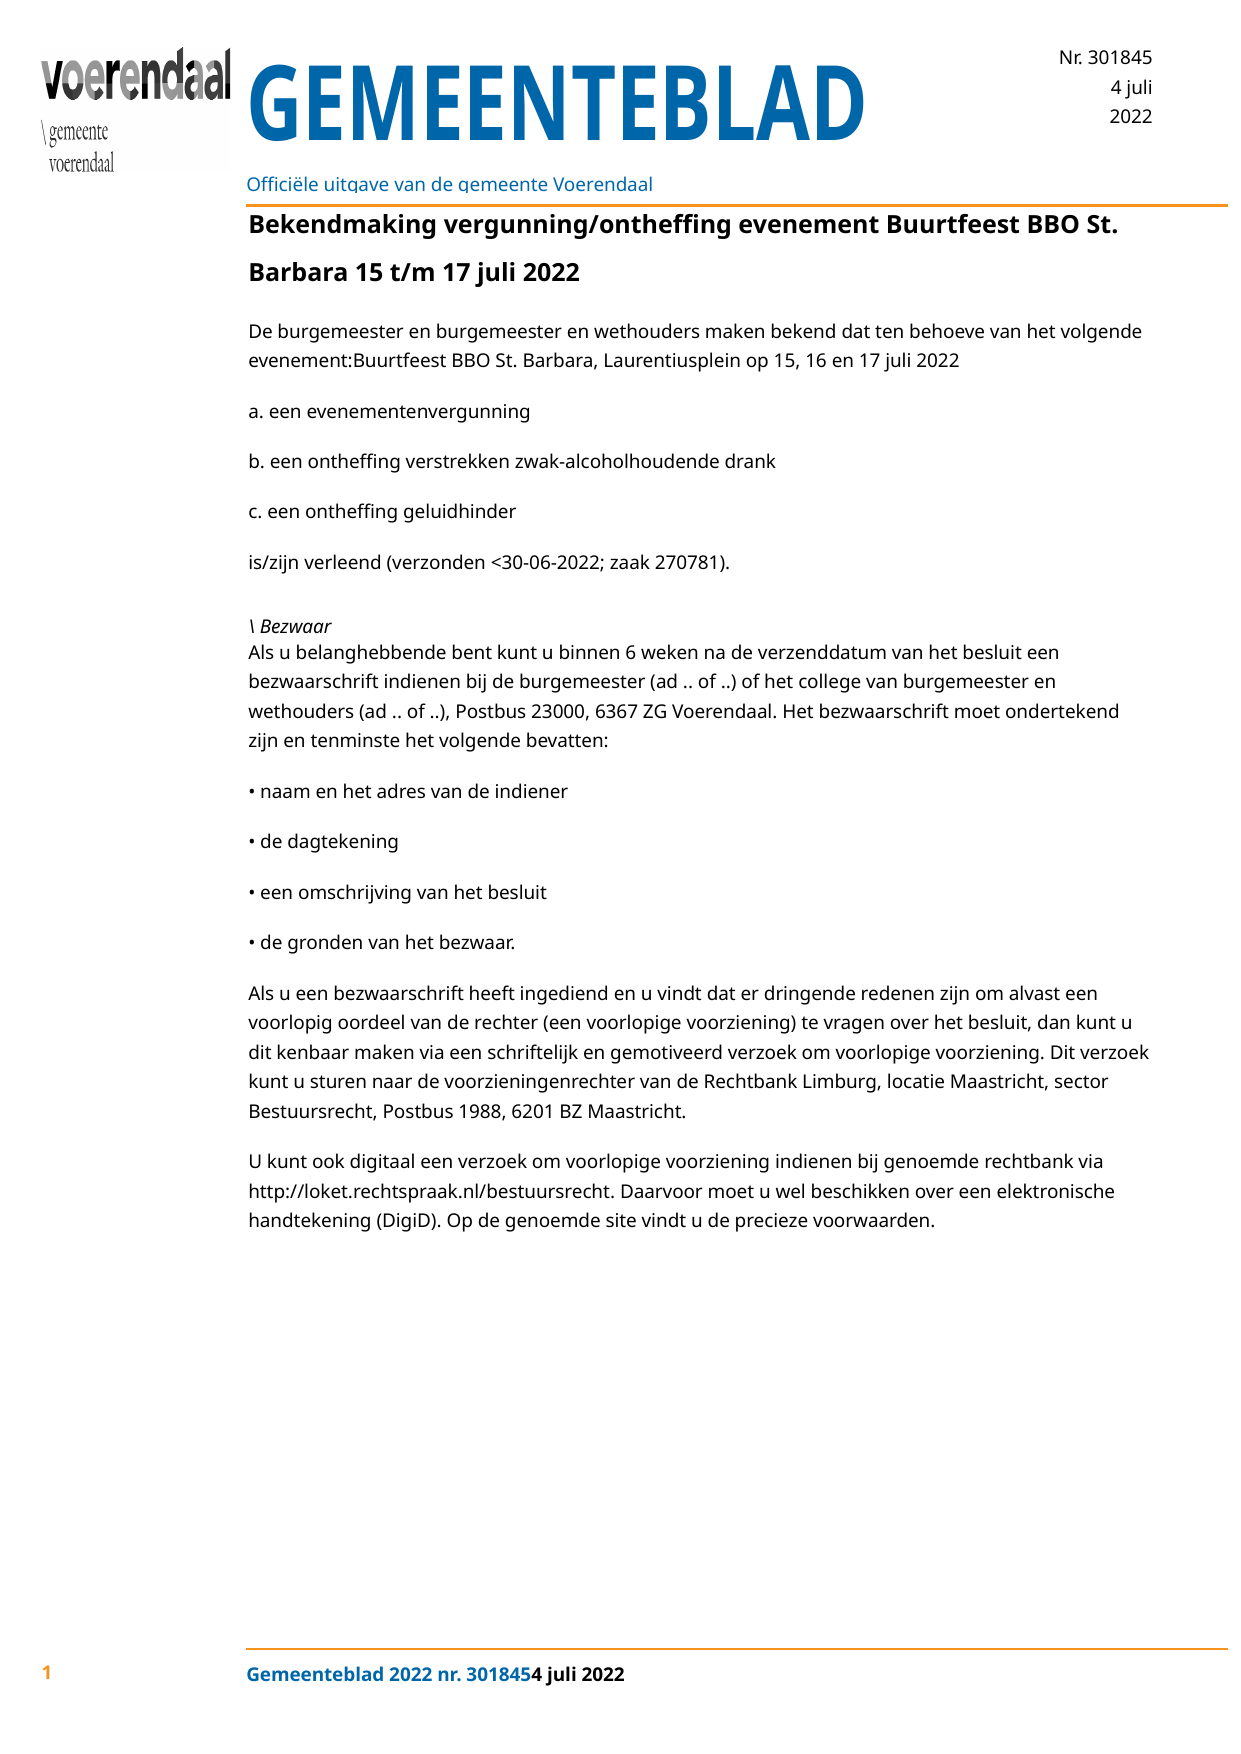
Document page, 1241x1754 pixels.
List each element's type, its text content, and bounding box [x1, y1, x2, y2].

text b. een ontheffing verstrekken zwak-alcoholhoudende drank [248, 448, 1152, 474]
text is/zijn verleend (verzonden <30-06-2022; zaak 270781). [248, 549, 1152, 575]
text Als u een bezwaarschrift heeft ingediend en u vindt dat er dringende redenen zijn om alvast een voorlopig oordeel van de rechter (een voorlopige voorziening) te vragen over het besluit, dan kunt u dit kenbaar maken via een schriftelijk en gemotiveerd verzoek om voorlopige voorziening. Dit verzoek kunt u sturen naar de voorzieningenrechter van de Rechtbank Limburg, locatie Maastricht, sector Bestuursrecht, Postbus 1988, 6201 BZ Maastricht. [248, 980, 1152, 1124]
text Als u belanghebbende bent kunt u binnen 6 weken na de verzenddatum van het besluit een bezwaarschrift indienen bij de burgemeester (ad .. of ..) of het college van burgemeester en wethouders (ad .. of ..), Postbus 23000, 6367 ZG Voerendaal. Het bezwaarschrift moet ondertekend zijn en tenminste het volgende bevatten: [248, 639, 1152, 753]
text • naam en het adres van de indiener [248, 778, 1152, 804]
text \ Bezwaar [248, 613, 1152, 639]
picture [41, 47, 231, 172]
text c. een ontheffing geluidhinder [248, 499, 1152, 524]
text a. een evenementenvergunning [248, 398, 1152, 424]
text • de gronden van het bezwaar. [248, 929, 1152, 955]
text • de dagtekening [248, 828, 1152, 854]
text U kunt ook digitaal een verzoek om voorlopige voorziening indienen bij genoemde rechtbank via http://loket.rechtspraak.nl/bestuursrecht. Daarvoor moet u wel beschikken over een elektronische handtekening (DigiD). Op de genoemde site vindt u de precieze voorwaarden. [248, 1148, 1152, 1233]
text • een omschrijving van het besluit [248, 879, 1152, 904]
text Bekendmaking vergunning/ontheffing evenement Buurtfeest BBO St. Barbara 15 t/m 17 juli 2022 [248, 207, 1152, 288]
text De burgemeester en burgemeester en wethouders maken bekend dat ten behoeve van het volgende evenement:Buurtfeest BBO St. Barbara, Laurentiusplein op 15, 16 en 17 juli 2022 [248, 318, 1152, 373]
